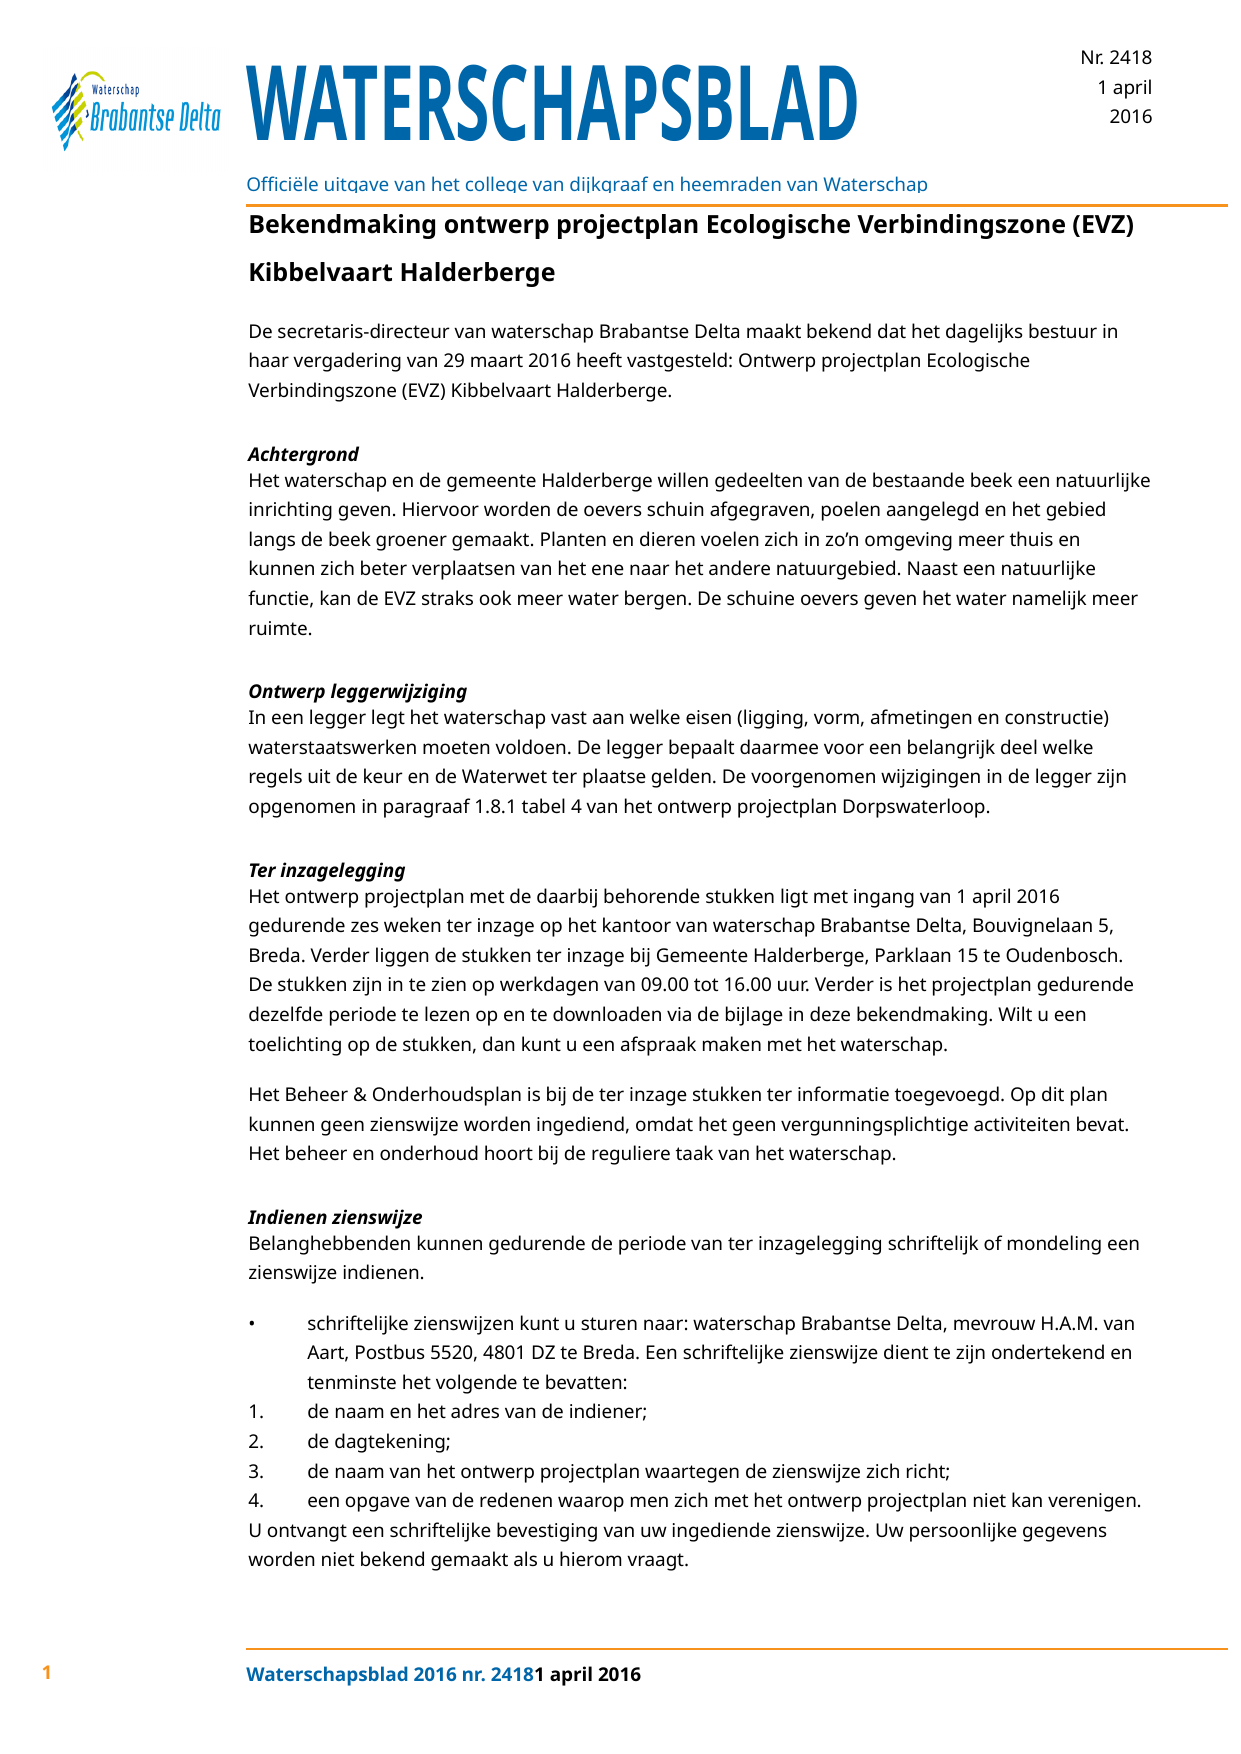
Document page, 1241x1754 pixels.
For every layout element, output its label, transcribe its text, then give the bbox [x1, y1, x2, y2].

text De secretaris-directeur van waterschap Brabantse Delta maakt bekend dat het dagelijks bestuur in haar vergadering van 29 maart 2016 heeft vastgesteld: Ontwerp projectplan Ecologische Verbindingszone (EVZ) Kibbelvaart Halderberge. [248, 318, 1152, 403]
list een opgave van de redenen waarop men zich met het ontwerp projectplan niet kan verenigen. [248, 1487, 1152, 1513]
text Ontwerp leggerwijziging [248, 679, 1152, 704]
text Bekendmaking ontwerp projectplan Ecologische Verbindingszone (EVZ) Kibbelvaart Halderberge [248, 207, 1152, 288]
text Belanghebbenden kunnen gedurende de periode van ter inzagelegging schriftelijk of mondeling een zienswijze indienen. [248, 1230, 1152, 1285]
text U ontvangt een schriftelijke bevestiging van uw ingediende zienswijze. Uw persoonlijke gegevens worden niet bekend gemaakt als u hierom vraagt. [248, 1517, 1152, 1572]
text Indienen zienswijze [248, 1204, 1152, 1230]
list de naam en het adres van de indiener; [248, 1399, 1152, 1424]
list de dagtekening; [248, 1428, 1152, 1454]
text Ter inzagelegging [248, 857, 1152, 883]
text Het waterschap en de gemeente Halderberge willen gedeelten van de bestaande beek een natuurlijke inrichting geven. Hiervoor worden de oevers schuin afgegraven, poelen aangelegd en het gebied langs de beek groener gemaakt. Planten en dieren voelen zich in zo’n omgeving meer thuis en kunnen zich beter verplaatsen van het ene naar het andere natuurgebied. Naast een natuurlijke functie, kan de EVZ straks ook meer water bergen. De schuine oevers geven het water namelijk meer ruimte. [248, 467, 1152, 640]
picture [41, 47, 231, 172]
list de naam van het ontwerp projectplan waartegen de zienswijze zich richt; [248, 1458, 1152, 1484]
text In een legger legt het waterschap vast aan welke eisen (ligging, vorm, afmetingen en constructie) waterstaatswerken moeten voldoen. De legger bepaalt daarmee voor een belangrijk deel welke regels uit de keur en de Waterwet ter plaatse gelden. De voorgenomen wijzigingen in de legger zijn opgenomen in paragraaf 1.8.1 tabel 4 van het ontwerp projectplan Dorpswaterloop. [248, 704, 1152, 819]
text Het Beheer & Onderhoudsplan is bij de ter inzage stukken ter informatie toegevoegd. Op dit plan kunnen geen zienswijze worden ingediend, omdat het geen vergunningsplichtige activiteiten bevat. Het beheer en onderhoud hoort bij de reguliere taak van het waterschap. [248, 1081, 1152, 1166]
text Achtergrond [248, 441, 1152, 467]
list schriftelijke zienswijzen kunt u sturen naar: waterschap Brabantse Delta, mevrouw H.A.M. van Aart, Postbus 5520, 4801 DZ te Breda. Een schriftelijke zienswijze dient te zijn ondertekend en tenminste het volgende te bevatten: [248, 1310, 1152, 1395]
text Het ontwerp projectplan met de daarbij behorende stukken ligt met ingang van 1 april 2016 gedurende zes weken ter inzage op het kantoor van waterschap Brabantse Delta, Bouvignelaan 5, Breda. Verder liggen de stukken ter inzage bij Gemeente Halderberge, Parklaan 15 te Oudenbosch. De stukken zijn in te zien op werkdagen van 09.00 tot 16.00 uur. Verder is het projectplan gedurende dezelfde periode te lezen op en te downloaden via de bijlage in deze bekendmaking. Wilt u een toelichting op de stukken, dan kunt u een afspraak maken met het waterschap. [248, 883, 1152, 1056]
